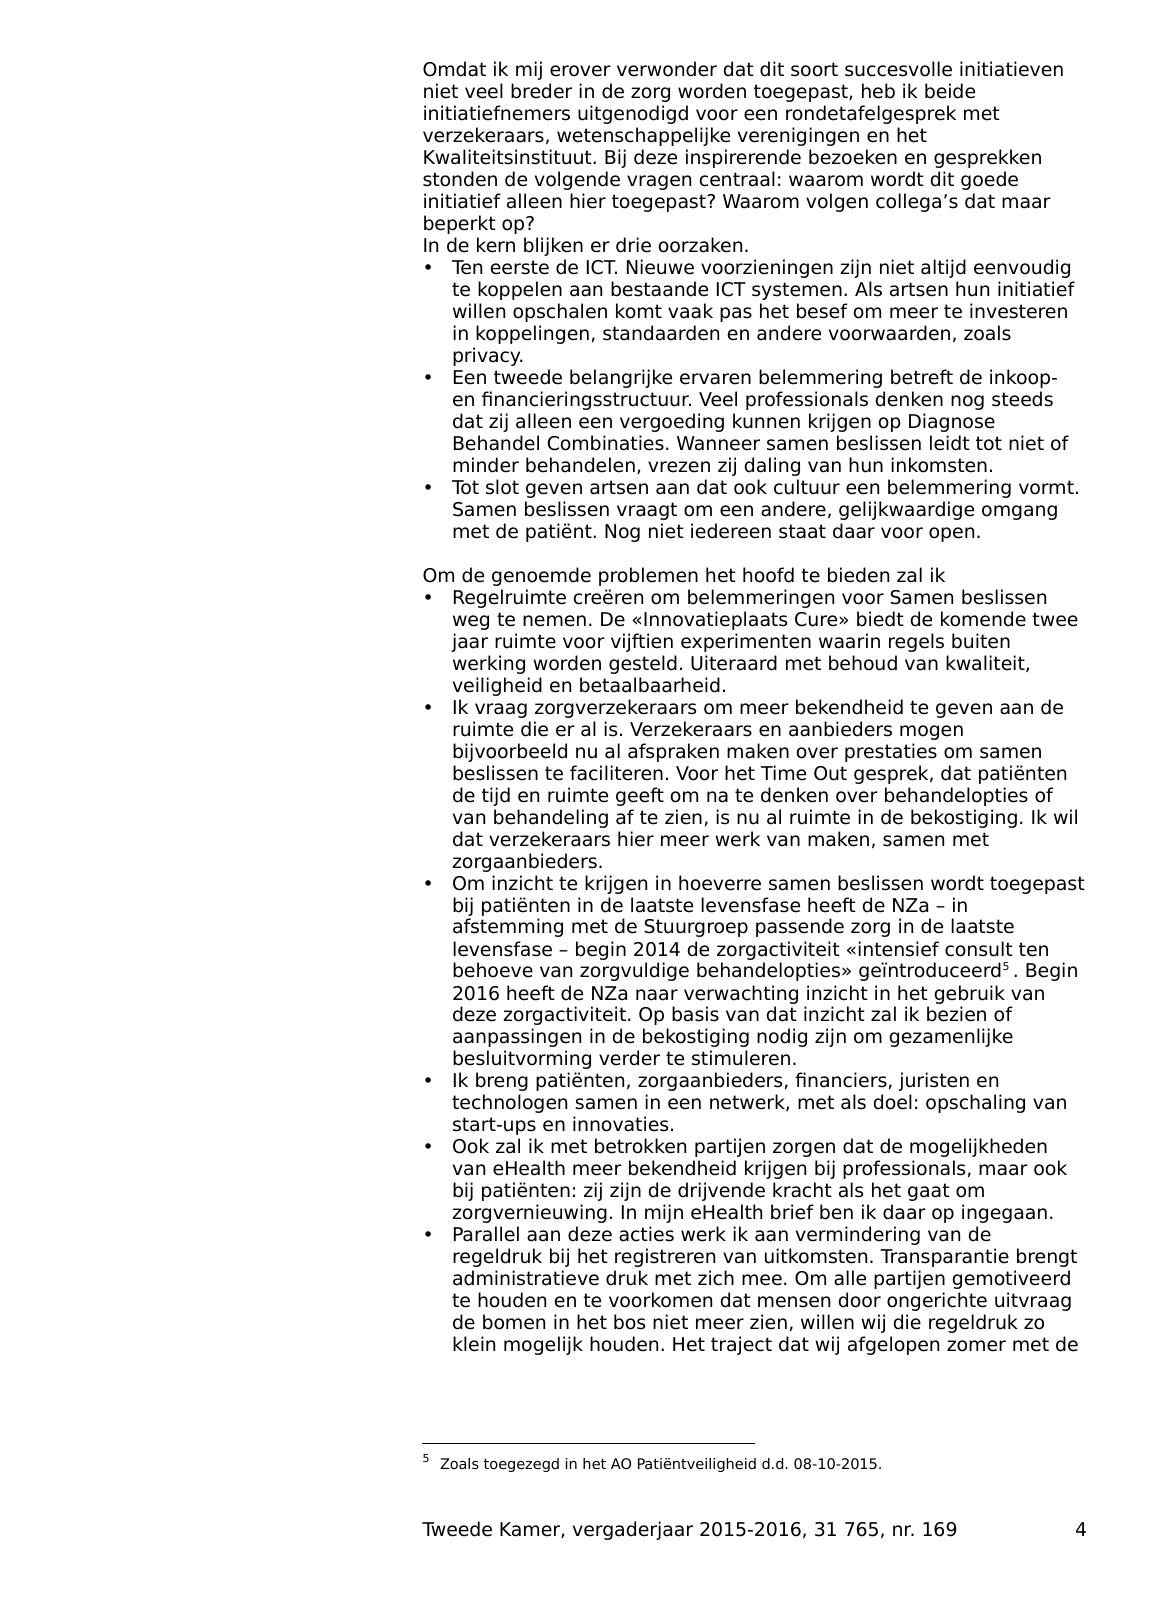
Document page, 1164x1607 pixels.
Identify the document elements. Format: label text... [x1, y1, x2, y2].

text • Ten eerste de ICT. Nieuwe voorzieningen zijn niet altijd eenvoudig te koppelen aan bestaande ICT systemen. Als artsen hun initiatief willen opschalen komt vaak pas het besef om meer te investeren in koppelingen, standaarden en andere voorwaarden, zoals privacy. [422, 257, 1087, 367]
text Om de genoemde problemen het hoofd te bieden zal ik [422, 565, 1087, 587]
text • Ik vraag zorgverzekeraars om meer bekendheid te geven aan de ruimte die er al is. Verzekeraars en aanbieders mogen bijvoorbeeld nu al afspraken maken over prestaties om samen beslissen te faciliteren. Voor het Time Out gesprek, dat patiënten de tijd en ruimte geeft om na te denken over behandelopties of van behandeling af te zien, is nu al ruimte in de bekostiging. Ik wil dat verzekeraars hier meer werk van maken, samen met zorgaanbieders. [422, 697, 1087, 872]
text • Ook zal ik met betrokken partijen zorgen dat de mogelijkheden van eHealth meer bekendheid krijgen bij professionals, maar ook bij patiënten: zij zijn de drijvende kracht als het gaat om zorgvernieuwing. In mijn eHealth brief ben ik daar op ingegaan. [422, 1136, 1087, 1224]
text Omdat ik mij erover verwonder dat dit soort succesvolle initiatieven niet veel breder in de zorg worden toegepast, heb ik beide initiatiefnemers uitgenodigd voor een rondetafelgesprek met verzekeraars, wetenschappelijke verenigingen en het Kwaliteitsinstituut. Bij deze inspirerende bezoeken en gesprekken stonden de volgende vragen centraal: waarom wordt dit goede initiatief alleen hier toegepast? Waarom volgen collega’s dat maar beperkt op? [422, 59, 1087, 235]
text • Om inzicht te krijgen in hoeverre samen beslissen wordt toegepast bij patiënten in de laatste levensfase heeft de NZa – in afstemming met de Stuurgroep passende zorg in de laatste levensfase – begin 2014 de zorgactiviteit «intensief consult ten behoeve van zorgvuldige behandelopties» geïntroduceerd. Begin 2016 heeft de NZa naar verwachting inzicht in het gebruik van deze zorgactiviteit. Op basis van dat inzicht zal ik bezien of aanpassingen in de bekostiging nodig zijn om gezamenlijke besluitvorming verder te stimuleren. [422, 872, 1087, 1070]
text Zoals toegezegd in het AO Patiëntveiligheid d.d. 08-10-2015. [422, 1452, 1087, 1474]
text • Parallel aan deze acties werk ik aan vermindering van de regeldruk bij het registreren van uitkomsten. Transparantie brengt administratieve druk met zich mee. Om alle partijen gemotiveerd te houden en te voorkomen dat mensen door ongerichte uitvraag de bomen in het bos niet meer zien, willen wij die regeldruk zo klein mogelijk houden. Het traject dat wij afgelopen zomer met de [422, 1224, 1087, 1356]
text • Tot slot geven artsen aan dat ook cultuur een belemmering vormt. Samen beslissen vraagt om een andere, gelijkwaardige omgang met de patiënt. Nog niet iedereen staat daar voor open. [422, 477, 1087, 543]
text • Een tweede belangrijke ervaren belemmering betreft de inkoop- en financieringsstructuur. Veel professionals denken nog steeds dat zij alleen een vergoeding kunnen krijgen op Diagnose Behandel Combinaties. Wanneer samen beslissen leidt tot niet of minder behandelen, vrezen zij daling van hun inkomsten. [422, 367, 1087, 477]
text In de kern blijken er drie oorzaken. [422, 235, 1087, 257]
text • Regelruimte creëren om belemmeringen voor Samen beslissen weg te nemen. De «Innovatieplaats Cure» biedt de komende twee jaar ruimte voor vijftien experimenten waarin regels buiten werking worden gesteld. Uiteraard met behoud van kwaliteit, veiligheid en betaalbaarheid. [422, 587, 1087, 697]
text • Ik breng patiënten, zorgaanbieders, financiers, juristen en technologen samen in een netwerk, met als doel: opschaling van start-ups en innovaties. [422, 1070, 1087, 1136]
